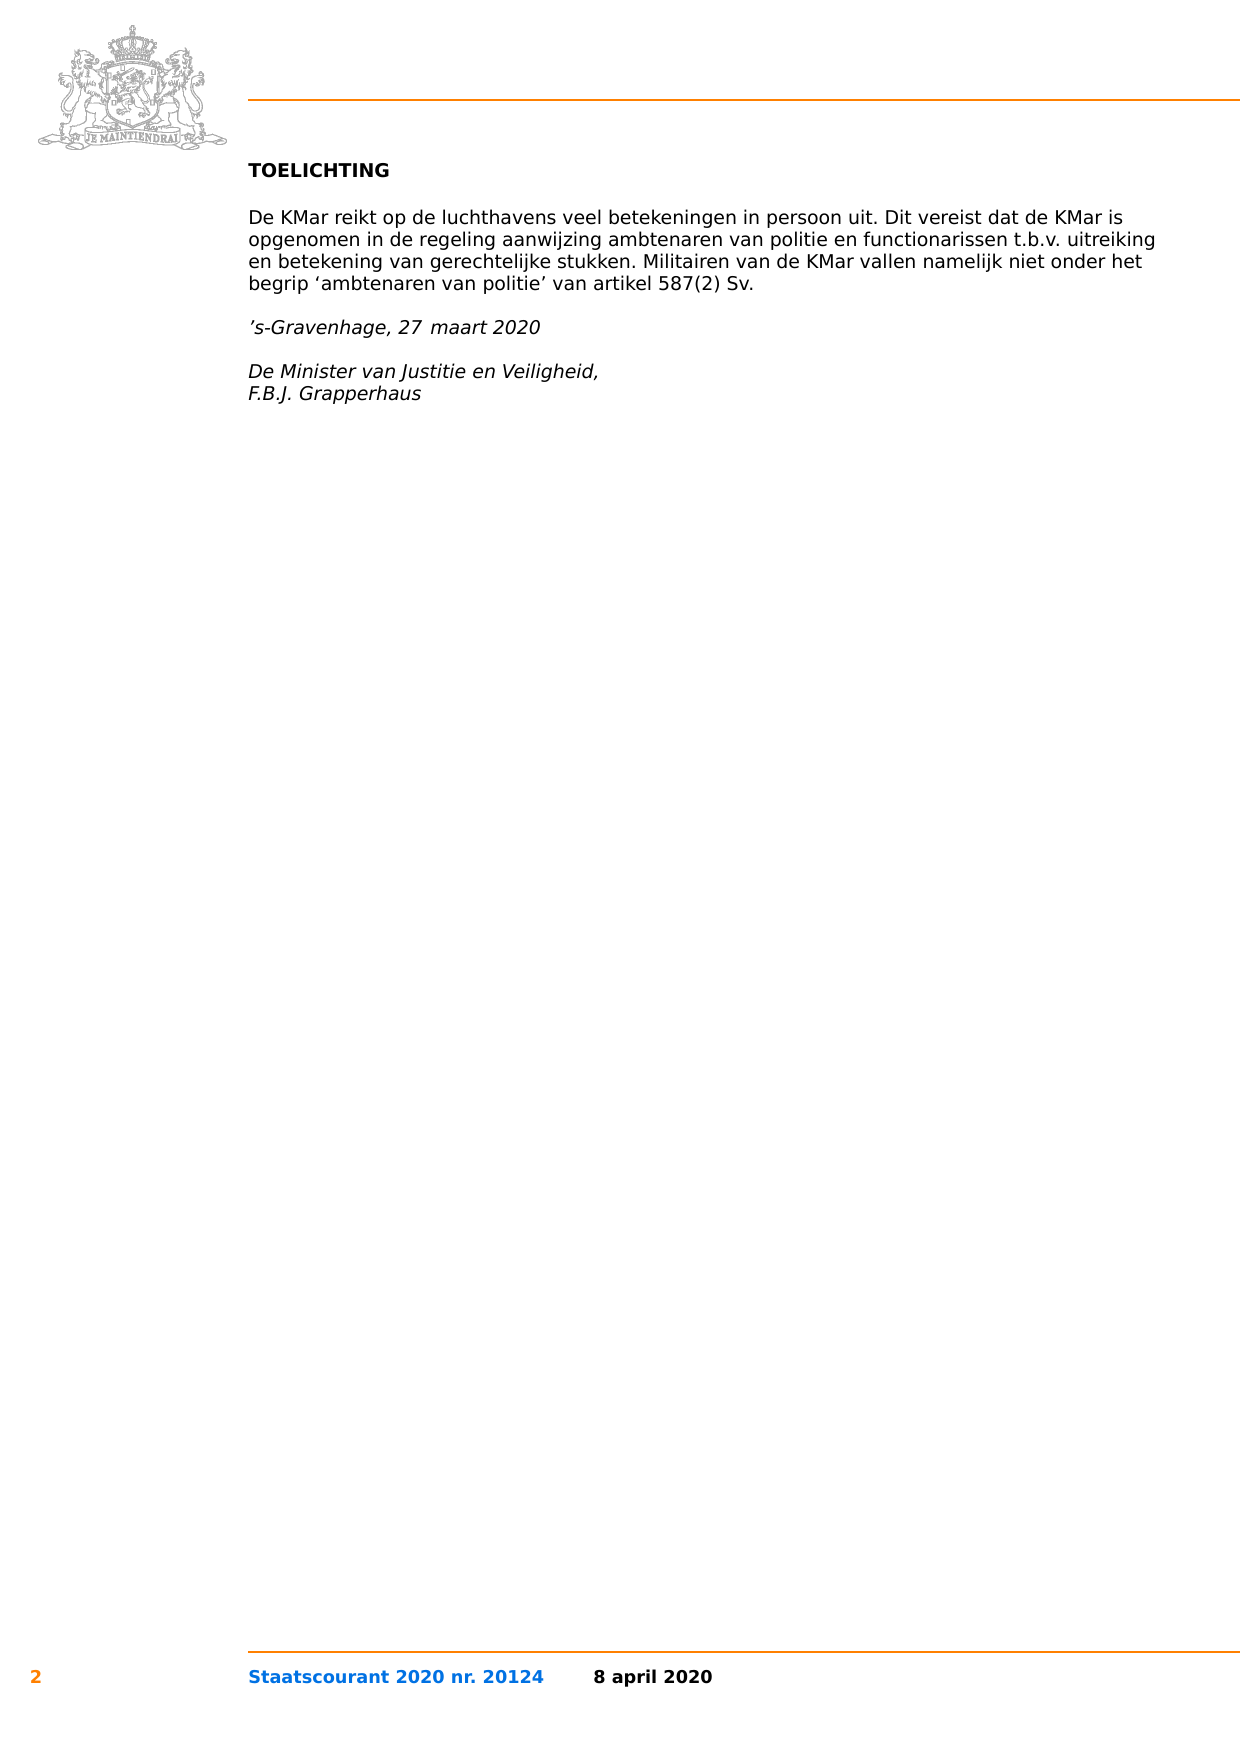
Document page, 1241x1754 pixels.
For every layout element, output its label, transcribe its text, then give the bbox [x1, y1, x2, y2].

text De Minister van Justitie en Veiligheid, F.B.J. Grapperhaus [248, 361, 1163, 404]
text De KMar reikt op de luchthavens veel betekeningen in persoon uit. Dit vereist dat de KMar is opgenomen in de regeling aanwijzing ambtenaren van politie en functionarissen t.b.v. uitreiking en betekening van gerechtelijke stukken. Militairen van de KMar vallen namelijk niet onder het begrip ‘ambtenaren van politie’ van artikel 587(2) Sv. [248, 207, 1163, 295]
text ’s-Gravenhage, 27 maart 2020 [248, 317, 1163, 339]
subtitle TOELICHTING [248, 160, 1163, 182]
picture [38, 25, 227, 150]
